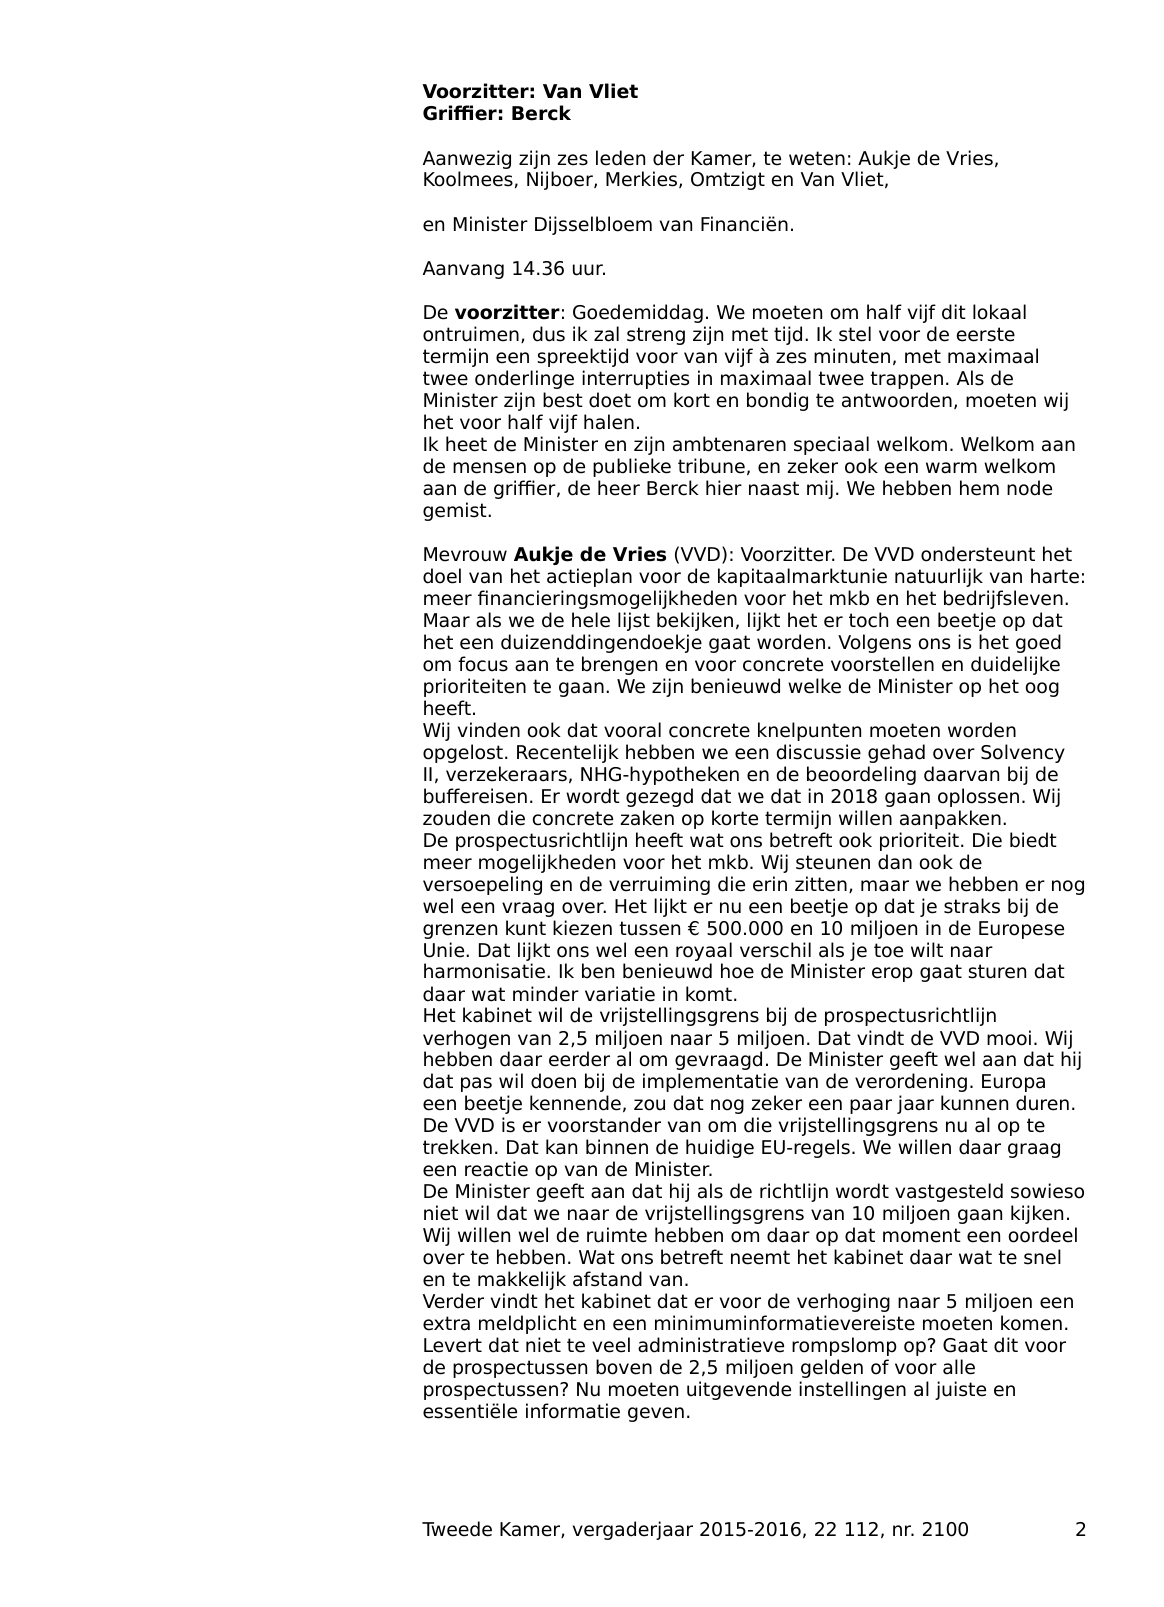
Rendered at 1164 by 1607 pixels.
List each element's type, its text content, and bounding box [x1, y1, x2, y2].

text De prospectusrichtlijn heeft wat ons betreft ook prioriteit. Die biedt meer mogelijkheden voor het mkb. Wij steunen dan ook de versoepeling en de verruiming die erin zitten, maar we hebben er nog wel een vraag over. Het lijkt er nu een beetje op dat je straks bij de grenzen kunt kiezen tussen € 500.000 en 10 miljoen in de Europese Unie. Dat lijkt ons wel een royaal verschil als je toe wilt naar harmonisatie. Ik ben benieuwd hoe de Minister erop gaat sturen dat daar wat minder variatie in komt. [422, 829, 1087, 1005]
text Voorzitter: Van Vliet [422, 81, 1087, 103]
text en Minister Dijsselbloem van Financiën. [422, 213, 1087, 236]
text De Minister geeft aan dat hij als de richtlijn wordt vastgesteld sowieso niet wil dat we naar de vrijstellingsgrens van 10 miljoen gaan kijken. Wij willen wel de ruimte hebben om daar op dat moment een oordeel over te hebben. Wat ons betreft neemt het kabinet daar wat te snel en te makkelijk afstand van. [422, 1181, 1087, 1291]
text Griffier: Berck [422, 103, 1087, 125]
text Verder vindt het kabinet dat er voor de verhoging naar 5 miljoen een extra meldplicht en een minimuminformatievereiste moeten komen. Levert dat niet te veel administratieve rompslomp op? Gaat dit voor de prospectussen boven de 2,5 miljoen gelden of voor alle prospectussen? Nu moeten uitgevende instellingen al juiste en essentiële informatie geven. [422, 1291, 1087, 1423]
text Ik heet de Minister en zijn ambtenaren speciaal welkom. Welkom aan de mensen op de publieke tribune, en zeker ook een warm welkom aan de griffier, de heer Berck hier naast mij. We hebben hem node gemist. [422, 434, 1087, 522]
text Aanvang 14.36 uur. [422, 258, 1087, 280]
text Wij vinden ook dat vooral concrete knelpunten moeten worden opgelost. Recentelijk hebben we een discussie gehad over Solvency II, verzekeraars, NHG-hypotheken en de beoordeling daarvan bij de buffereisen. Er wordt gezegd dat we dat in 2018 gaan oplossen. Wij zouden die concrete zaken op korte termijn willen aanpakken. [422, 720, 1087, 829]
text De voorzitter: Goedemiddag. We moeten om half vijf dit lokaal ontruimen, dus ik zal streng zijn met tijd. Ik stel voor de eerste termijn een spreektijd voor van vijf à zes minuten, met maximaal twee onderlinge interrupties in maximaal twee trappen. Als de Minister zijn best doet om kort en bondig te antwoorden, moeten wij het voor half vijf halen. [422, 302, 1087, 434]
text Het kabinet wil de vrijstellingsgrens bij de prospectusrichtlijn verhogen van 2,5 miljoen naar 5 miljoen. Dat vindt de VVD mooi. Wij hebben daar eerder al om gevraagd. De Minister geeft wel aan dat hij dat pas wil doen bij de implementatie van de verordening. Europa een beetje kennende, zou dat nog zeker een paar jaar kunnen duren. De VVD is er voorstander van om die vrijstellingsgrens nu al op te trekken. Dat kan binnen de huidige EU-regels. We willen daar graag een reactie op van de Minister. [422, 1005, 1087, 1181]
text Aanwezig zijn zes leden der Kamer, te weten: Aukje de Vries, Koolmees, Nijboer, Merkies, Omtzigt en Van Vliet, [422, 147, 1087, 191]
text Mevrouw Aukje de Vries (VVD): Voorzitter. De VVD ondersteunt het doel van het actieplan voor de kapitaalmarktunie natuurlijk van harte: meer financieringsmogelijkheden voor het mkb en het bedrijfsleven. Maar als we de hele lijst bekijken, lijkt het er toch een beetje op dat het een duizenddingendoekje gaat worden. Volgens ons is het goed om focus aan te brengen en voor concrete voorstellen en duidelijke prioriteiten te gaan. We zijn benieuwd welke de Minister op het oog heeft. [422, 544, 1087, 720]
